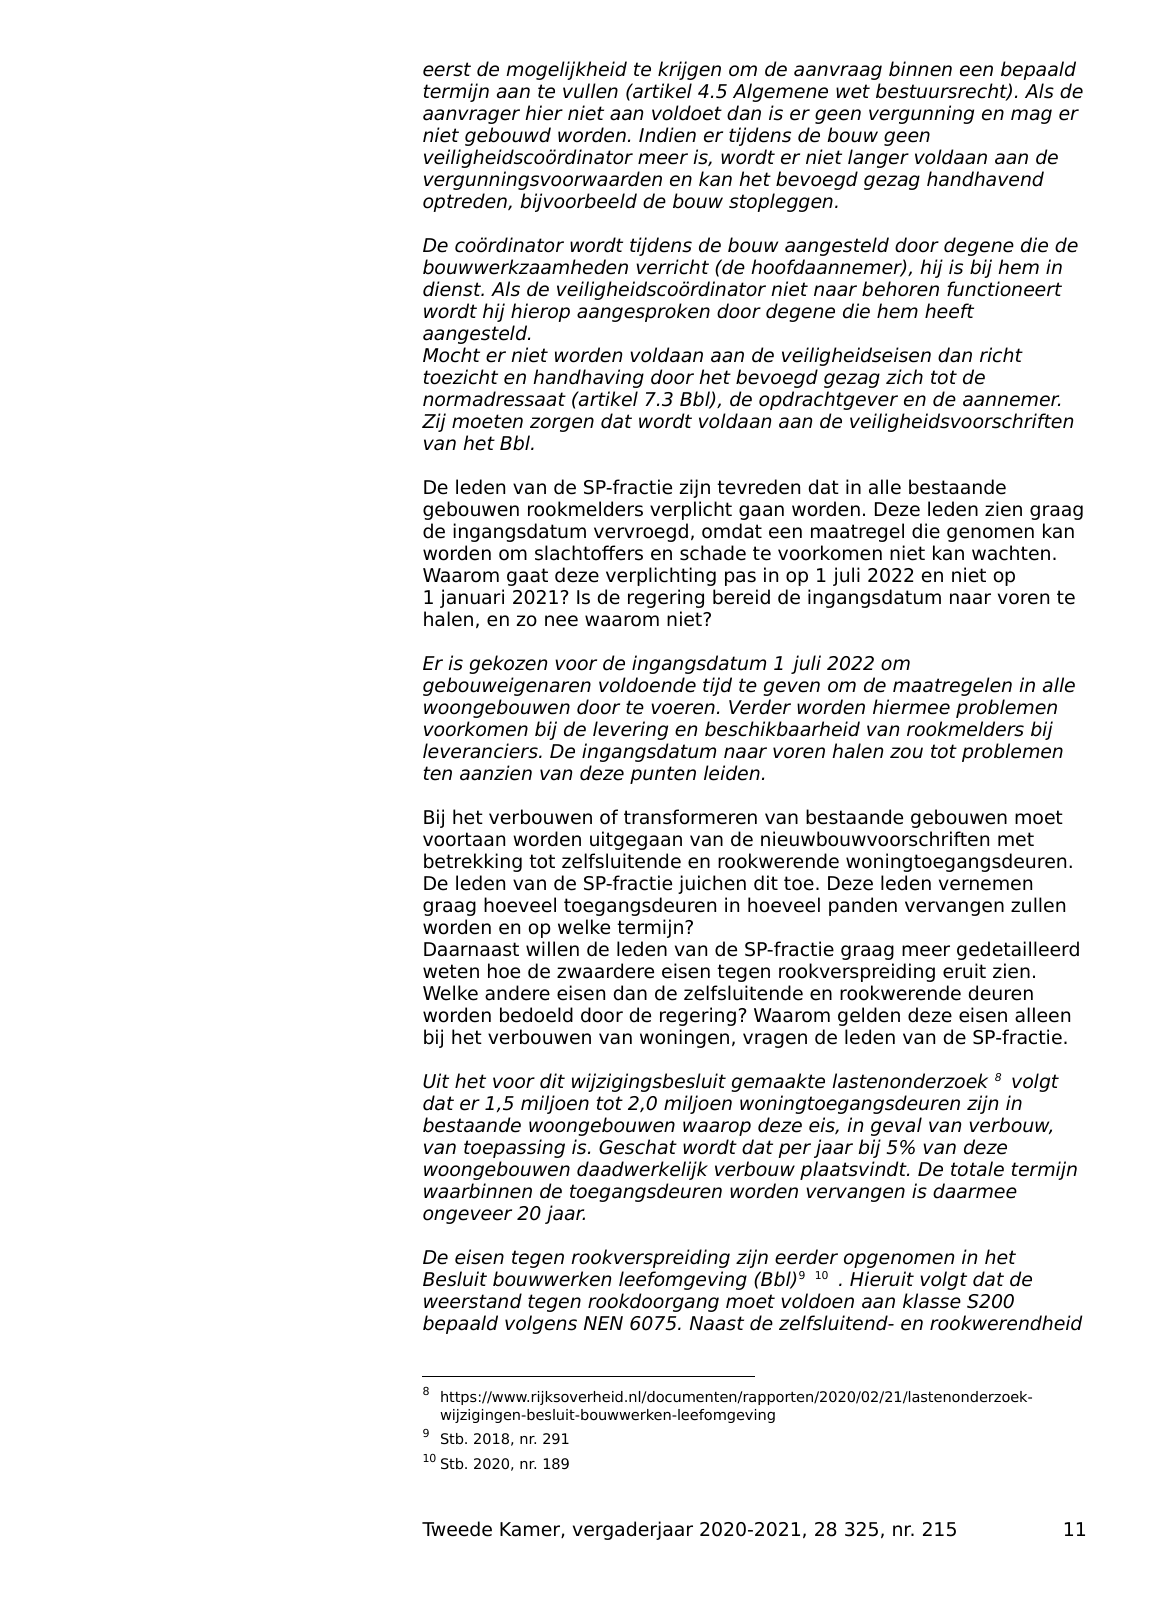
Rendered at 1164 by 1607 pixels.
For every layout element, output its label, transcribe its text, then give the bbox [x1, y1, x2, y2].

text De coördinator wordt tijdens de bouw aangesteld door degene die de bouwwerkzaamheden verricht (de hoofdaannemer), hij is bij hem in dienst. Als de veiligheidscoördinator niet naar behoren functioneert wordt hij hierop aangesproken door degene die hem heeft aangesteld. [422, 235, 1087, 345]
text Stb. 2018, nr. 291 [422, 1427, 1087, 1449]
text Er is gekozen voor de ingangsdatum 1 juli 2022 om gebouweigenaren voldoende tijd te geven om de maatregelen in alle woongebouwen door te voeren. Verder worden hiermee problemen voorkomen bij de levering en beschikbaarheid van rookmelders bij leveranciers. De ingangsdatum naar voren halen zou tot problemen ten aanzien van deze punten leiden. [422, 653, 1087, 785]
text Bij het verbouwen of transformeren van bestaande gebouwen moet voortaan worden uitgegaan van de nieuwbouwvoorschriften met betrekking tot zelfsluitende en rookwerende woningtoegangsdeuren. De leden van de SP-fractie juichen dit toe. Deze leden vernemen graag hoeveel toegangsdeuren in hoeveel panden vervangen zullen worden en op welke termijn? [422, 807, 1087, 939]
text Daarnaast willen de leden van de SP-fractie graag meer gedetailleerd weten hoe de zwaardere eisen tegen rookverspreiding eruit zien. Welke andere eisen dan de zelfsluitende en rookwerende deuren worden bedoeld door de regering? Waarom gelden deze eisen alleen bij het verbouwen van woningen, vragen de leden van de SP-fractie. [422, 939, 1087, 1049]
text Mocht er niet worden voldaan aan de veiligheidseisen dan richt toezicht en handhaving door het bevoegd gezag zich tot de normadressaat (artikel 7.3 Bbl), de opdrachtgever en de aannemer. Zij moeten zorgen dat wordt voldaan aan de veiligheidsvoorschriften van het Bbl. [422, 345, 1087, 455]
text Stb. 2020, nr. 189 [422, 1452, 1087, 1474]
text Uit het voor dit wijzigingsbesluit gemaakte lastenonderzoek volgt dat er 1,5 miljoen tot 2,0 miljoen woningtoegangsdeuren zijn in bestaande woongebouwen waarop deze eis, in geval van verbouw, van toepassing is. Geschat wordt dat per jaar bij 5% van deze woongebouwen daadwerkelijk verbouw plaatsvindt. De totale termijn waarbinnen de toegangsdeuren worden vervangen is daarmee ongeveer 20 jaar. [422, 1071, 1087, 1225]
text https://www.rijksoverheid.nl/documenten/rapporten/2020/02/21/lastenonderzoek-wijzigingen-besluit-bouwwerken-leefomgeving [422, 1385, 1087, 1424]
text De leden van de SP-fractie zijn tevreden dat in alle bestaande gebouwen rookmelders verplicht gaan worden. Deze leden zien graag de ingangsdatum vervroegd, omdat een maatregel die genomen kan worden om slachtoffers en schade te voorkomen niet kan wachten. Waarom gaat deze verplichting pas in op 1 juli 2022 en niet op 1 januari 2021? Is de regering bereid de ingangsdatum naar voren te halen, en zo nee waarom niet? [422, 477, 1087, 631]
text De eisen tegen rookverspreiding zijn eerder opgenomen in het Besluit bouwwerken leefomgeving (Bbl) . Hieruit volgt dat de weerstand tegen rookdoorgang moet voldoen aan klasse S200 bepaald volgens NEN 6075. Naast de zelfsluitend- en rookwerendheid [422, 1247, 1087, 1335]
text eerst de mogelijkheid te krijgen om de aanvraag binnen een bepaald termijn aan te vullen (artikel 4.5 Algemene wet bestuursrecht). Als de aanvrager hier niet aan voldoet dan is er geen vergunning en mag er niet gebouwd worden. Indien er tijdens de bouw geen veiligheidscoördinator meer is, wordt er niet langer voldaan aan de vergunningsvoorwaarden en kan het bevoegd gezag handhavend optreden, bijvoorbeeld de bouw stopleggen. [422, 59, 1087, 213]
